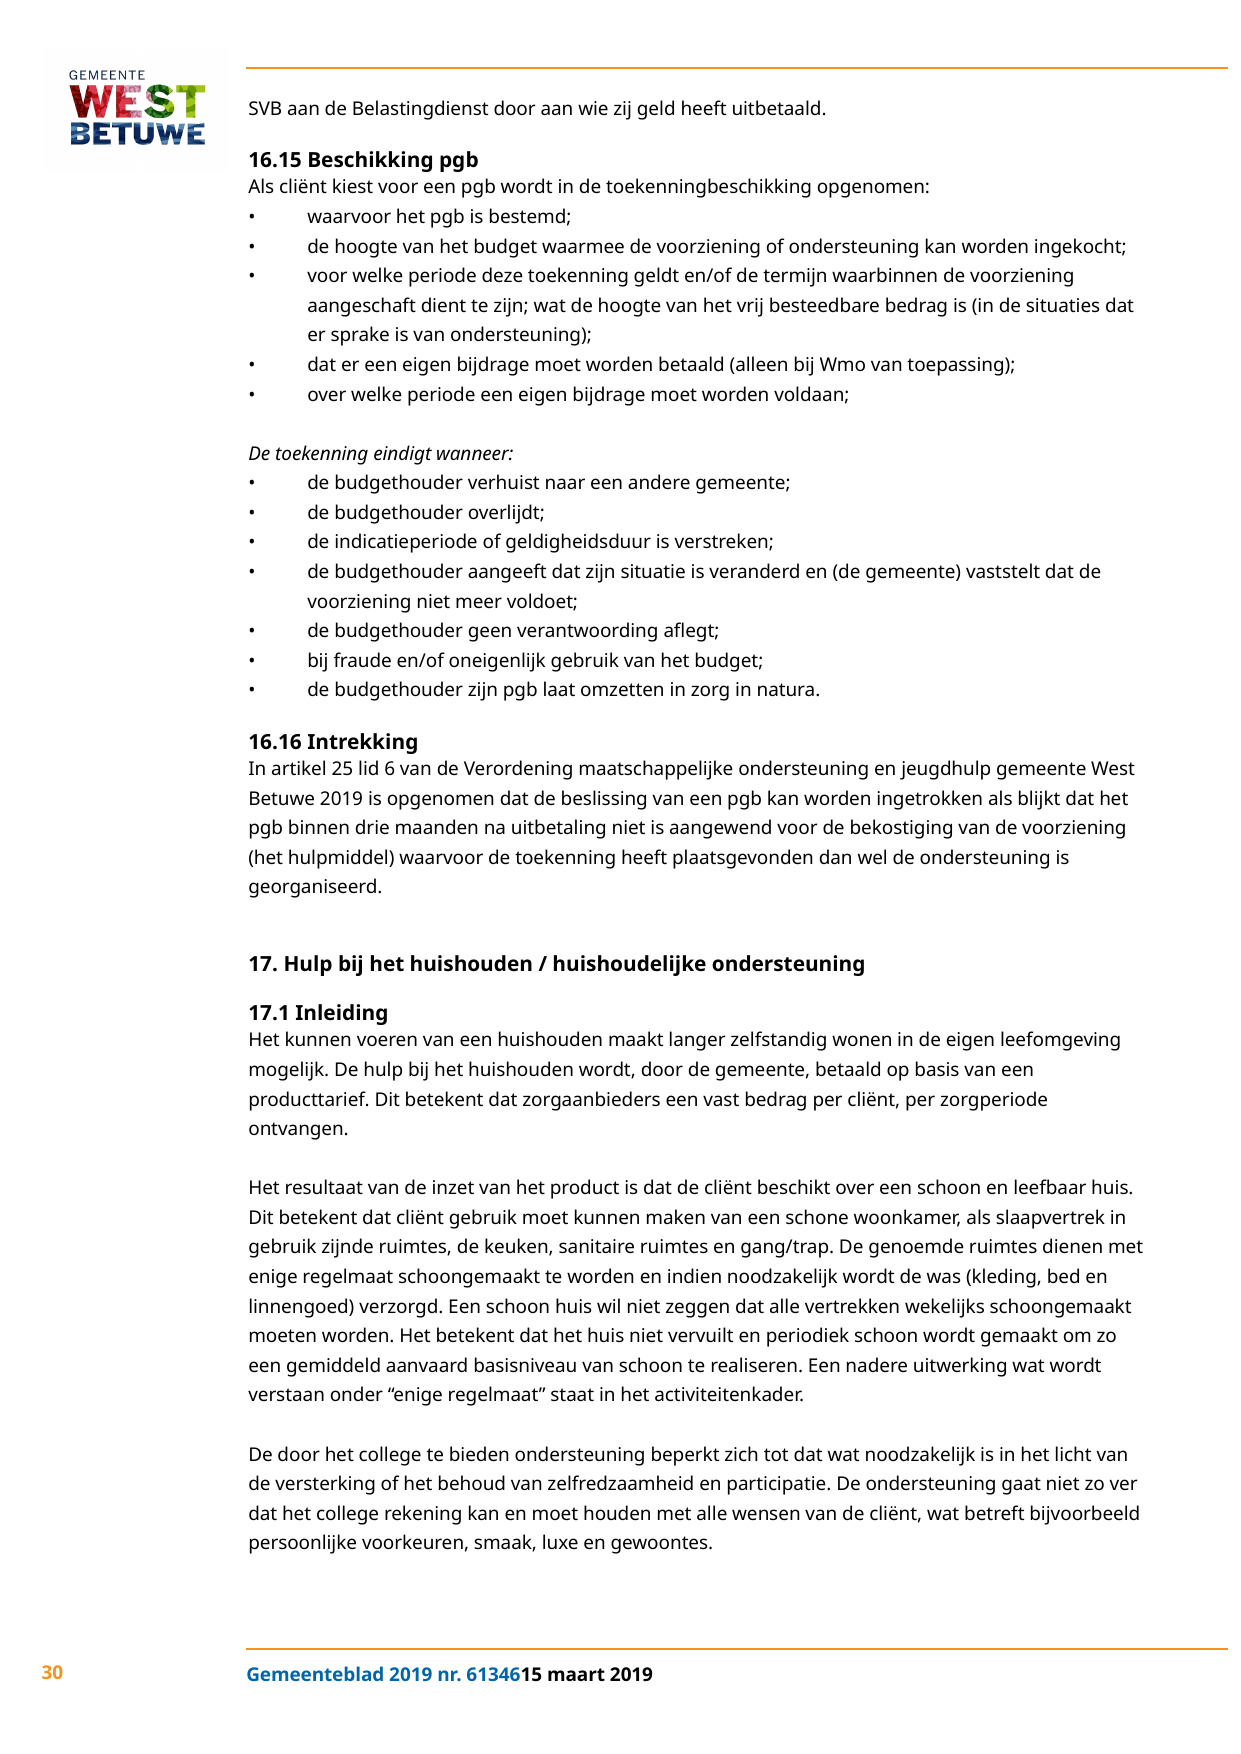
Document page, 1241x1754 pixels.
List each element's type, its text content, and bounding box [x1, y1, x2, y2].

text Het kunnen voeren van een huishouden maakt langer zelfstandig wonen in de eigen leefomgeving mogelijk. De hulp bij het huishouden wordt, door de gemeente, betaald op basis van een producttarief. Dit betekent dat zorgaanbieders een vast bedrag per cliënt, per zorgperiode ontvangen. [248, 1027, 1152, 1141]
list voor welke periode deze toekenning geldt en/of de termijn waarbinnen de voorziening aangeschaft dient te zijn; wat de hoogte van het vrij besteedbare bedrag is (in de situaties dat er sprake is van ondersteuning); [248, 262, 1152, 347]
text 17.1 Inleiding [248, 998, 1152, 1027]
list de hoogte van het budget waarmee de voorziening of ondersteuning kan worden ingekocht; [248, 233, 1152, 258]
list waarvoor het pgb is bestemd; [248, 203, 1152, 229]
text De toekenning eindigt wanneer: [248, 440, 1152, 466]
list de budgethouder overlijdt; [248, 499, 1152, 525]
list dat er een eigen bijdrage moet worden betaald (alleen bij Wmo van toepassing); [248, 351, 1152, 377]
list de budgethouder geen verantwoording aflegt; [248, 617, 1152, 643]
text SVB aan de Belastingdienst door aan wie zij geld heeft uitbetaald. [248, 95, 1152, 121]
text Het resultaat van de inzet van het product is dat de cliënt beschikt over een schoon en leefbaar huis. Dit betekent dat cliënt gebruik moet kunnen maken van een schone woonkamer, als slaapvertrek in gebruik zijnde ruimtes, de keuken, sanitaire ruimtes en gang/trap. De genoemde ruimtes dienen met enige regelmaat schoongemaakt te worden en indien noodzakelijk wordt de was (kleding, bed en linnengoed) verzorgd. Een schoon huis wil niet zeggen dat alle vertrekken wekelijks schoongemaakt moeten worden. Het betekent dat het huis niet vervuilt en periodiek schoon wordt gemaakt om zo een gemiddeld aanvaard basisniveau van schoon te realiseren. Een nadere uitwerking wat wordt verstaan onder “enige regelmaat” staat in het activiteitenkader. [248, 1174, 1152, 1407]
list de budgethouder verhuist naar een andere gemeente; [248, 469, 1152, 495]
list bij fraude en/of oneigenlijk gebruik van het budget; [248, 647, 1152, 673]
text 16.16 Intrekking [248, 727, 1152, 755]
list de budgethouder aangeeft dat zijn situatie is veranderd en (de gemeente) vaststelt dat de voorziening niet meer voldoet; [248, 558, 1152, 613]
picture [41, 47, 231, 172]
text De door het college te bieden ondersteuning beperkt zich tot dat wat noodzakelijk is in het licht van de versterking of het behoud van zelfredzaamheid en participatie. De ondersteuning gaat niet zo ver dat het college rekening kan en moet houden met alle wensen van de cliënt, wat betreft bijvoorbeeld persoonlijke voorkeuren, smaak, luxe en gewoontes. [248, 1441, 1152, 1555]
text 16.15 Beschikking pgb [248, 145, 1152, 174]
text In artikel 25 lid 6 van de Verordening maatschappelijke ondersteuning en jeugdhulp gemeente West Betuwe 2019 is opgenomen dat de beslissing van een pgb kan worden ingetrokken als blijkt dat het pgb binnen drie maanden na uitbetaling niet is aangewend voor de bekostiging van de voorziening (het hulpmiddel) waarvoor de toekenning heeft plaatsgevonden dan wel de ondersteuning is georganiseerd. [248, 755, 1152, 899]
list de budgethouder zijn pgb laat omzetten in zorg in natura. [248, 677, 1152, 702]
list de indicatieperiode of geldigheidsduur is verstreken; [248, 529, 1152, 554]
text Als cliënt kiest voor een pgb wordt in de toekenningbeschikking opgenomen: [248, 174, 1152, 199]
list over welke periode een eigen bijdrage moet worden voldaan; [248, 381, 1152, 406]
text 17. Hulp bij het huishouden / huishoudelijke ondersteuning [248, 949, 1152, 977]
